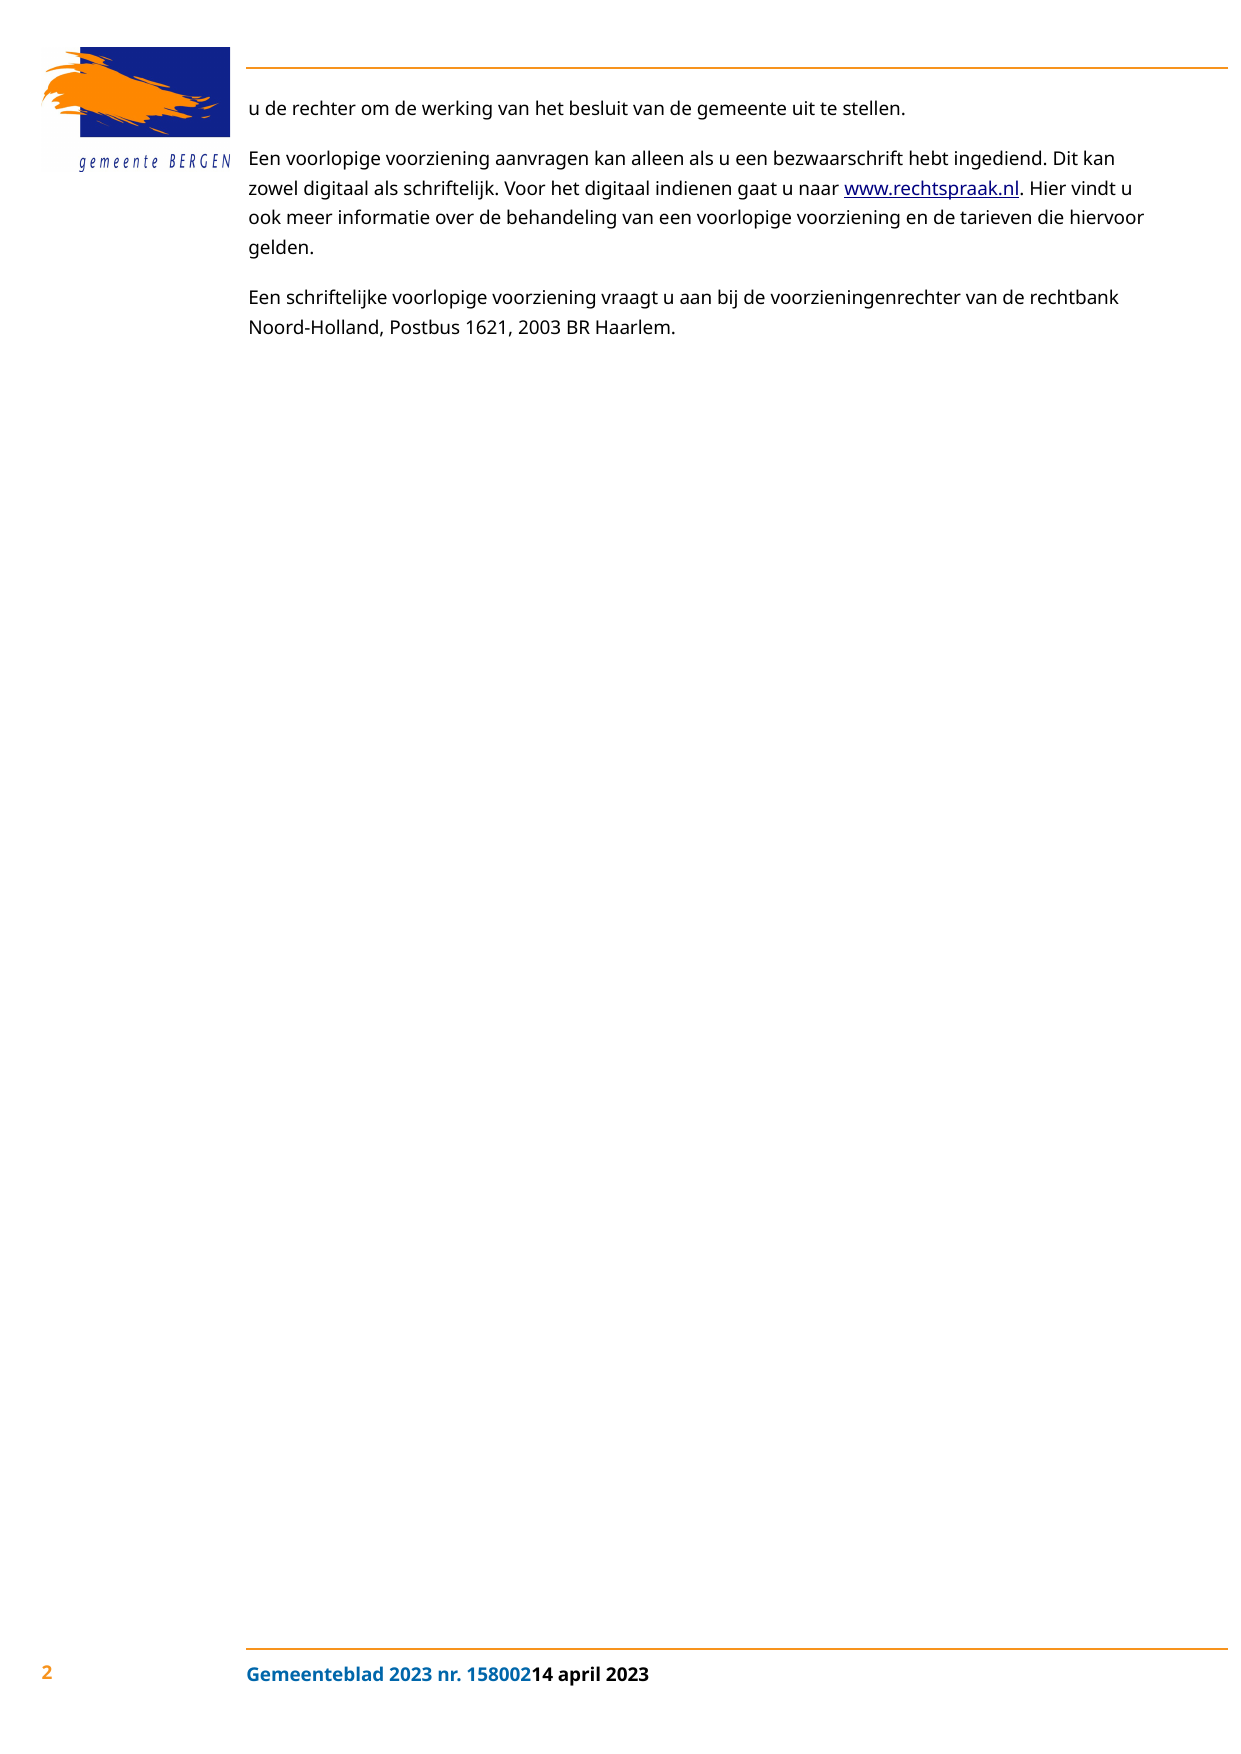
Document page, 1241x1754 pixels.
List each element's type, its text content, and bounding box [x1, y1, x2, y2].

text Een voorlopige voorziening aanvragen kan alleen als u een bezwaarschrift hebt ingediend. Dit kan zowel digitaal als schriftelijk. Voor het digitaal indienen gaat u naar www.rechtspraak.nl. Hier vindt u ook meer informatie over de behandeling van een voorlopige voorziening en de tarieven die hiervoor gelden. [248, 145, 1152, 260]
text Een schriftelijke voorlopige voorziening vraagt u aan bij de voorzieningenrechter van de rechtbank Noord-Holland, Postbus 1621, 2003 BR Haarlem. [248, 284, 1152, 340]
picture [41, 47, 231, 172]
text u de rechter om de werking van het besluit van de gemeente uit te stellen. [248, 95, 1152, 121]
